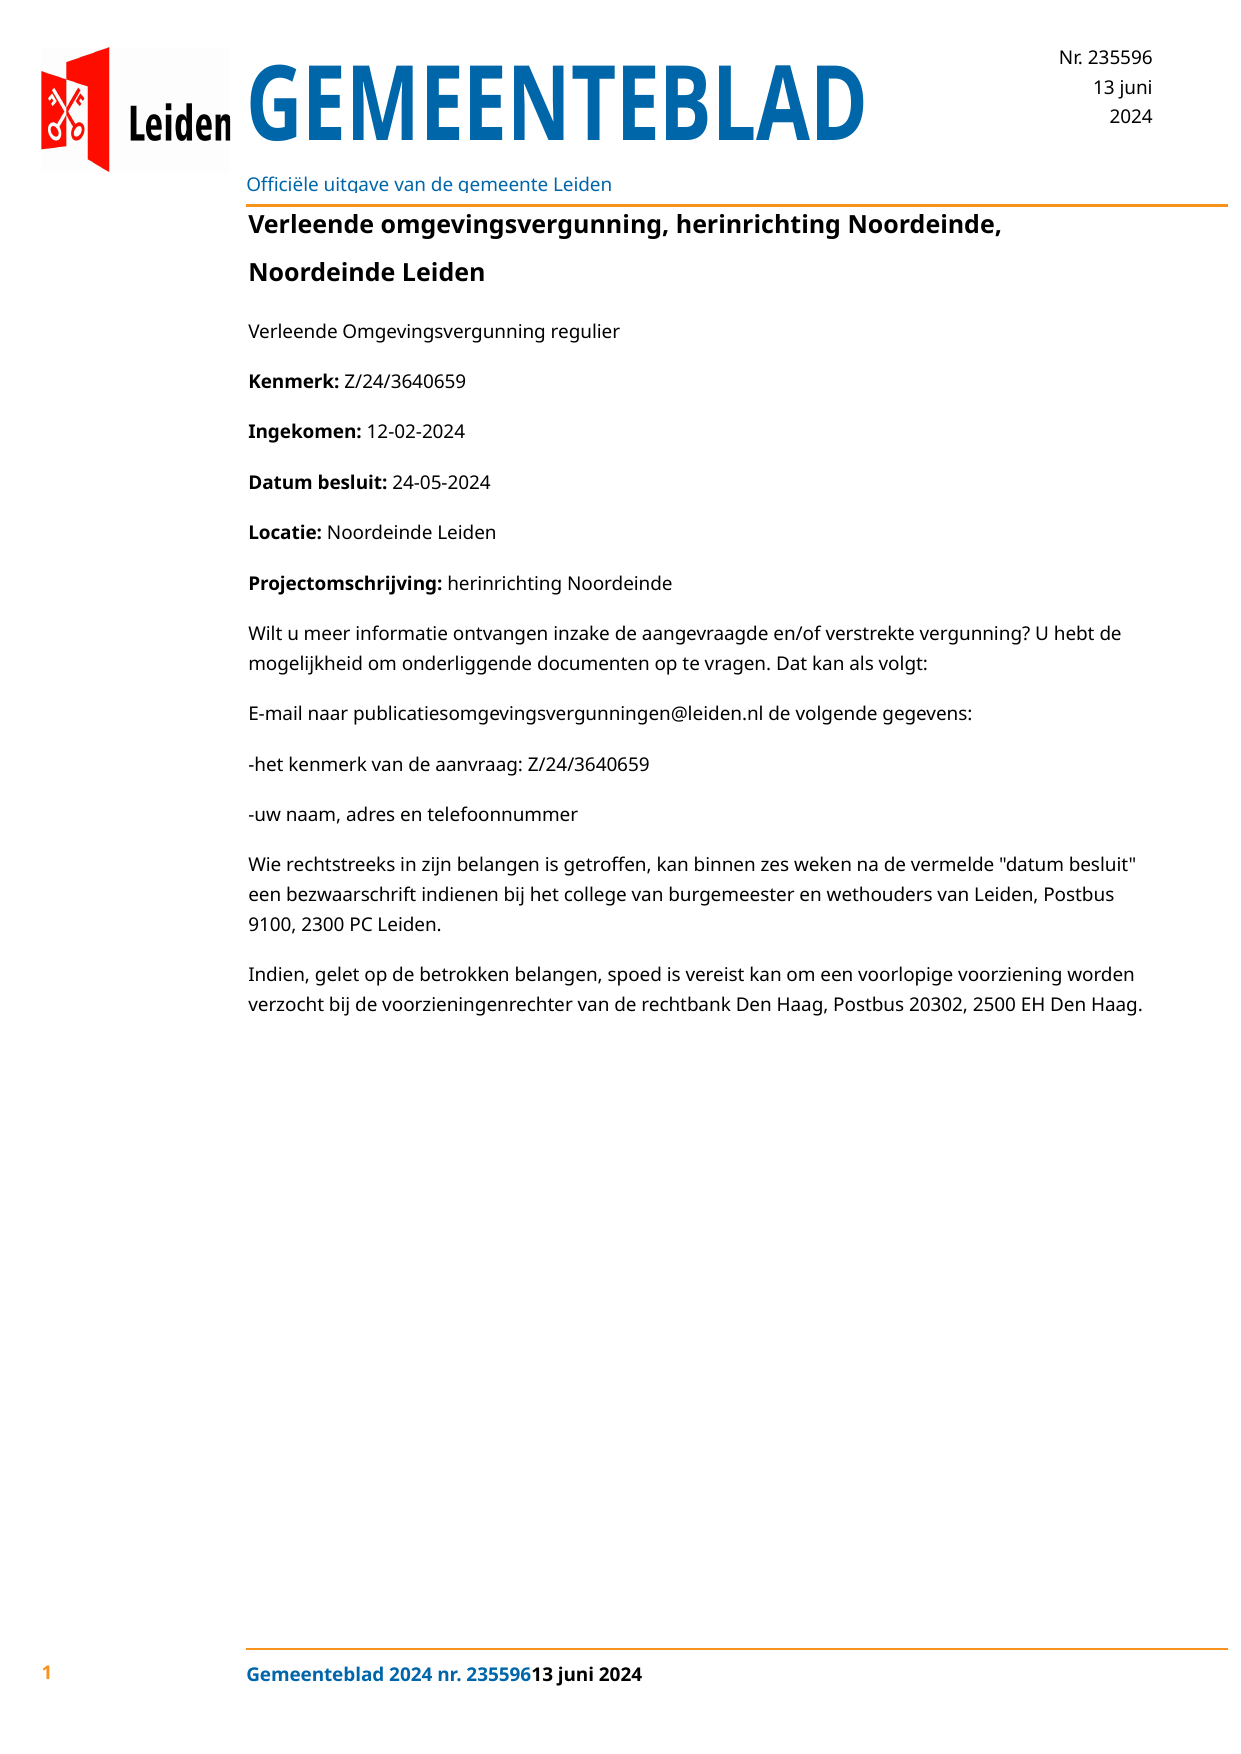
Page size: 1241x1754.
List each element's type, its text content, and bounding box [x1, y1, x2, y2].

text Wilt u meer informatie ontvangen inzake de aangevraagde en/of verstrekte vergunning? U hebt de mogelijkheid om onderliggende documenten op te vragen. Dat kan als volgt: [248, 620, 1152, 676]
text -uw naam, adres en telefoonnummer [248, 801, 1152, 827]
text Locatie: Noordeinde Leiden [248, 519, 1152, 545]
text Verleende Omgevingsvergunning regulier [248, 318, 1152, 344]
picture [41, 47, 231, 172]
text -het kenmerk van de aanvraag: Z/24/3640659 [248, 751, 1152, 777]
text Wie rechtstreeks in zijn belangen is getroffen, kan binnen zes weken na de vermelde "datum besluit" een bezwaarschrift indienen bij het college van burgemeester en wethouders van Leiden, Postbus 9100, 2300 PC Leiden. [248, 852, 1152, 937]
text Projectomschrijving: herinrichting Noordeinde [248, 570, 1152, 596]
text Datum besluit: 24-05-2024 [248, 469, 1152, 495]
text Kenmerk: Z/24/3640659 [248, 368, 1152, 394]
text Indien, gelet op de betrokken belangen, spoed is vereist kan om een voorlopige voorziening worden verzocht bij de voorzieningenrechter van de rechtbank Den Haag, Postbus 20302, 2500 EH Den Haag. [248, 961, 1152, 1017]
text E-mail naar publicatiesomgevingsvergunningen@leiden.nl de volgende gegevens: [248, 700, 1152, 726]
text Ingekomen: 12-02-2024 [248, 419, 1152, 444]
text Verleende omgevingsvergunning, herinrichting Noordeinde, Noordeinde Leiden [248, 207, 1152, 288]
